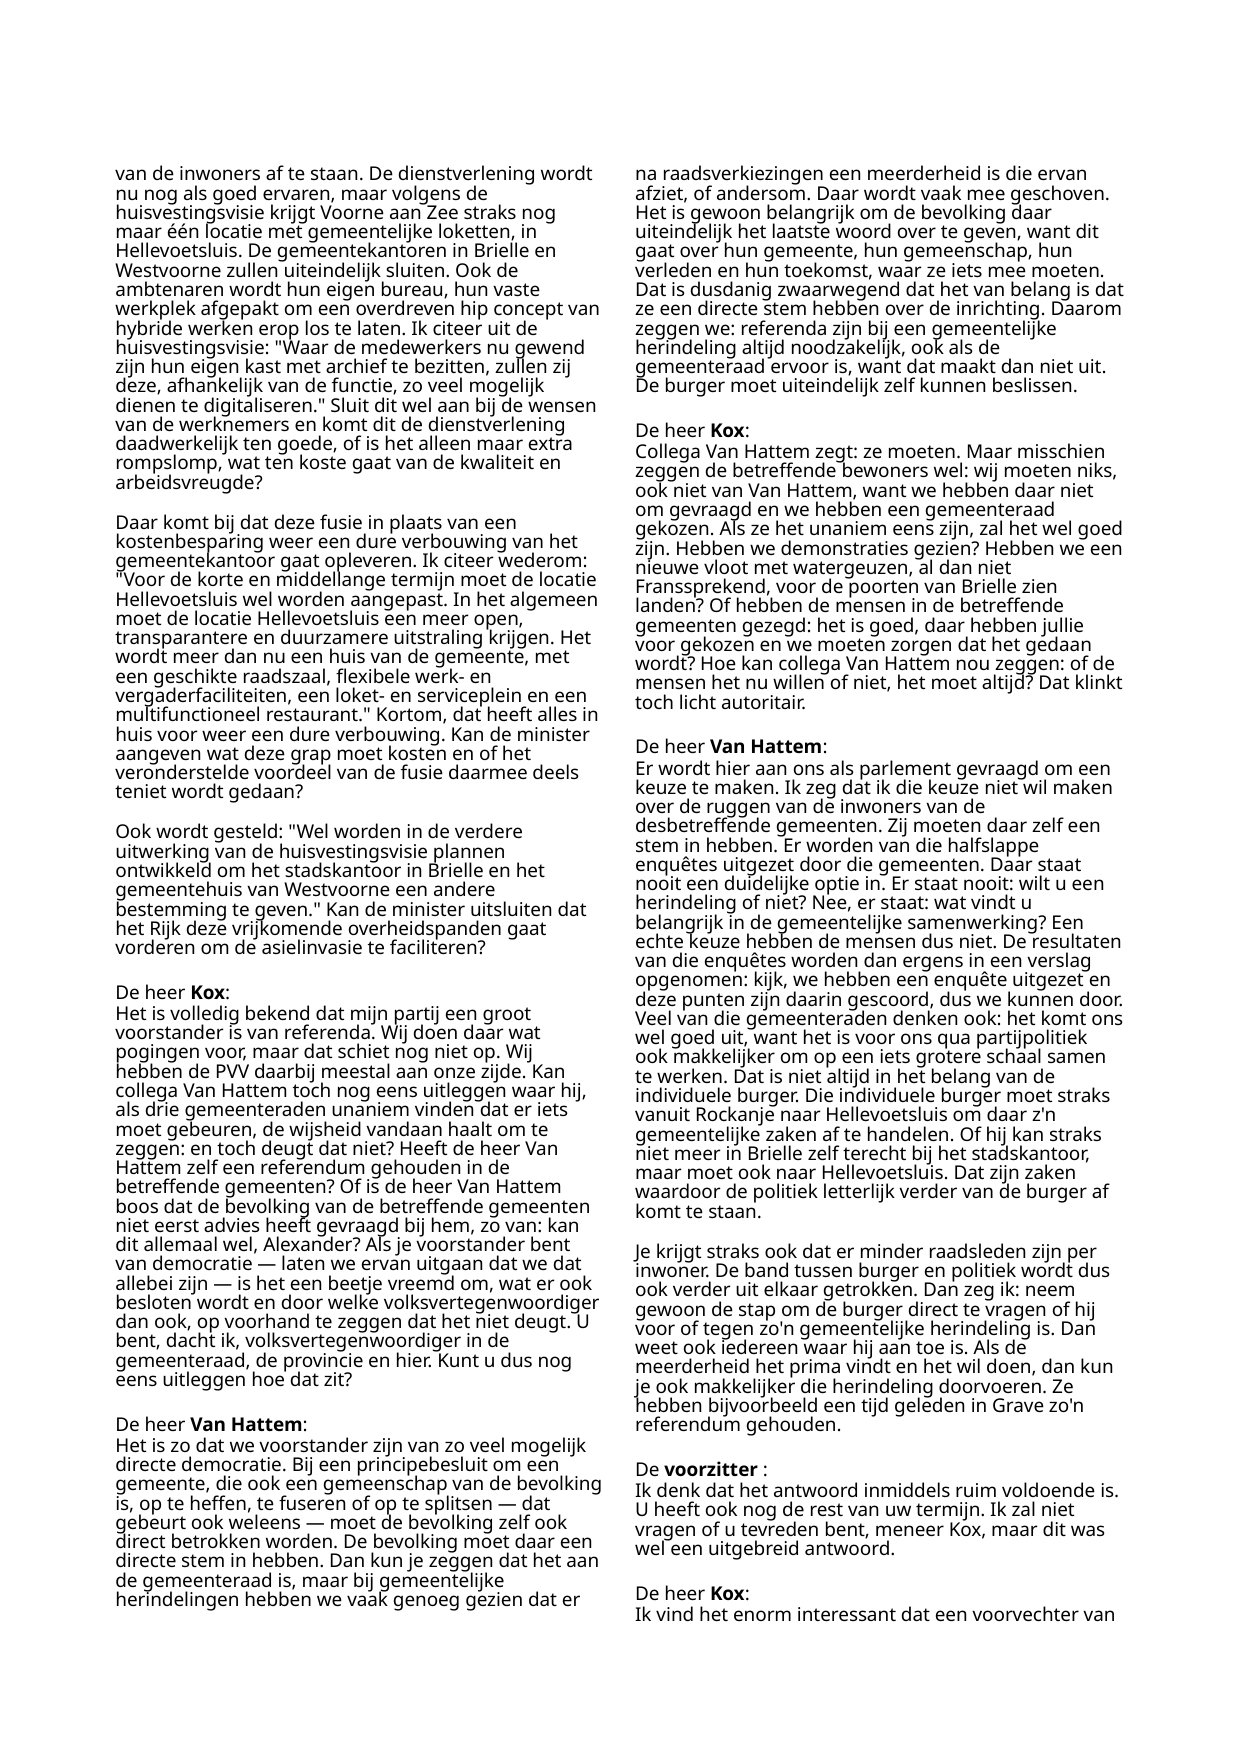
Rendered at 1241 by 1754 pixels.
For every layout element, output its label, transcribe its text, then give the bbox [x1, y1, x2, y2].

text De voorzitter : [635, 1456, 1125, 1482]
text Ik denk dat het antwoord inmiddels ruim voldoende is. U heeft ook nog de rest van uw termijn. Ik zal niet vragen of u tevreden bent, meneer Kox, maar dit was wel een uitgebreid antwoord. [635, 1482, 1125, 1559]
text Je krijgt straks ook dat er minder raadsleden zijn per inwoner. De band tussen burger en politiek wordt dus ook verder uit elkaar getrokken. Dan zeg ik: neem gewoon de stap om de burger direct te vragen of hij voor of tegen zo'n gemeentelijke herindeling is. Dan weet ook iedereen waar hij aan toe is. Als de meerderheid het prima vindt en het wil doen, dan kun je ook makkelijker die herindeling doorvoeren. Ze hebben bijvoorbeeld een tijd geleden in Grave zo'n referendum gehouden. [635, 1243, 1125, 1435]
text Ik vind het enorm interessant dat een voorvechter van [635, 1606, 1125, 1625]
text Collega Van Hattem zegt: ze moeten. Maar misschien zeggen de betreffende bewoners wel: wij moeten niks, ook niet van Van Hattem, want we hebben daar niet om gevraagd en we hebben een gemeenteraad gekozen. Als ze het unaniem eens zijn, zal het wel goed zijn. Hebben we demonstraties gezien? Hebben we een nieuwe vloot met watergeuzen, al dan niet Franssprekend, voor de poorten van Brielle zien landen? Of hebben de mensen in de betreffende gemeenten gezegd: het is goed, daar hebben jullie voor gekozen en we moeten zorgen dat het gedaan wordt? Hoe kan collega Van Hattem nou zeggen: of de mensen het nu willen of niet, het moet altijd? Dat klinkt toch licht autoritair. [635, 443, 1125, 713]
text Daar komt bij dat deze fusie in plaats van een kostenbesparing weer een dure verbouwing van het gemeentekantoor gaat opleveren. Ik citeer wederom: "Voor de korte en middellange termijn moet de locatie Hellevoetsluis wel worden aangepast. In het algemeen moet de locatie Hellevoetsluis een meer open, transparantere en duurzamere uitstraling krijgen. Het wordt meer dan nu een huis van de gemeente, met een geschikte raadszaal, flexibele werk- en vergaderfaciliteiten, een loket- en serviceplein en een multifunctioneel restaurant." Kortom, dat heeft alles in huis voor weer een dure verbouwing. Kan de minister aangeven wat deze grap moet kosten en of het veronderstelde voordeel van de fusie daarmee deels teniet wordt gedaan? [115, 514, 605, 803]
text De heer Kox: [115, 979, 605, 1005]
text Ook wordt gesteld: "Wel worden in de verdere uitwerking van de huisvestingsvisie plannen ontwikkeld om het stadskantoor in Brielle en het gemeentehuis van Westvoorne een andere bestemming te geven." Kan de minister uitsluiten dat het Rijk deze vrijkomende overheidspanden gaat vorderen om de asielinvasie te faciliteren? [115, 823, 605, 958]
text na raadsverkiezingen een meerderheid is die ervan afziet, of andersom. Daar wordt vaak mee geschoven. Het is gewoon belangrijk om de bevolking daar uiteindelijk het laatste woord over te geven, want dit gaat over hun gemeente, hun gemeenschap, hun verleden en hun toekomst, waar ze iets mee moeten. Dat is dusdanig zwaarwegend dat het van belang is dat ze een directe stem hebben over de inrichting. Daarom zeggen we: referenda zijn bij een gemeentelijke herindeling altijd noodzakelijk, ook als de gemeenteraad ervoor is, want dat maakt dan niet uit. De burger moet uiteindelijk zelf kunnen beslissen. [635, 165, 1125, 397]
text De heer Kox: [635, 1580, 1125, 1606]
text De heer Kox: [635, 417, 1125, 443]
text De heer Van Hattem: [635, 734, 1125, 759]
text Het is volledig bekend dat mijn partij een groot voorstander is van referenda. Wij doen daar wat pogingen voor, maar dat schiet nog niet op. Wij hebben de PVV daarbij meestal aan onze zijde. Kan collega Van Hattem toch nog eens uitleggen waar hij, als drie gemeenteraden unaniem vinden dat er iets moet gebeuren, de wijsheid vandaan haalt om te zeggen: en toch deugt dat niet? Heeft de heer Van Hattem zelf een referendum gehouden in de betreffende gemeenten? Of is de heer Van Hattem boos dat de bevolking van de betreffende gemeenten niet eerst advies heeft gevraagd bij hem, zo van: kan dit allemaal wel, Alexander? Als je voorstander bent van democratie — laten we ervan uitgaan dat we dat allebei zijn — is het een beetje vreemd om, wat er ook besloten wordt en door welke volksvertegenwoordiger dan ook, op voorhand te zeggen dat het niet deugt. U bent, dacht ik, volksvertegenwoordiger in de gemeenteraad, de provincie en hier. Kunt u dus nog eens uitleggen hoe dat zit? [115, 1005, 605, 1390]
text Er wordt hier aan ons als parlement gevraagd om een keuze te maken. Ik zeg dat ik die keuze niet wil maken over de ruggen van de inwoners van de desbetreffende gemeenten. Zij moeten daar zelf een stem in hebben. Er worden van die halfslappe enquêtes uitgezet door die gemeenten. Daar staat nooit een duidelijke optie in. Er staat nooit: wilt u een herindeling of niet? Nee, er staat: wat vindt u belangrijk in de gemeentelijke samenwerking? Een echte keuze hebben de mensen dus niet. De resultaten van die enquêtes worden dan ergens in een verslag opgenomen: kijk, we hebben een enquête uitgezet en deze punten zijn daarin gescoord, dus we kunnen door. Veel van die gemeenteraden denken ook: het komt ons wel goed uit, want het is voor ons qua partijpolitiek ook makkelijker om op een iets grotere schaal samen te werken. Dat is niet altijd in het belang van de individuele burger. Die individuele burger moet straks vanuit Rockanje naar Hellevoetsluis om daar z'n gemeentelijke zaken af te handelen. Of hij kan straks niet meer in Brielle zelf terecht bij het stadskantoor, maar moet ook naar Hellevoetsluis. Dat zijn zaken waardoor de politiek letterlijk verder van de burger af komt te staan. [635, 759, 1125, 1222]
text De heer Van Hattem: [115, 1411, 605, 1437]
text van de inwoners af te staan. De dienstverlening wordt nu nog als goed ervaren, maar volgens de huisvestingsvisie krijgt Voorne aan Zee straks nog maar één locatie met gemeentelijke loketten, in Hellevoetsluis. De gemeentekantoren in Brielle en Westvoorne zullen uiteindelijk sluiten. Ook de ambtenaren wordt hun eigen bureau, hun vaste werkplek afgepakt om een overdreven hip concept van hybride werken erop los te laten. Ik citeer uit de huisvestingsvisie: "Waar de medewerkers nu gewend zijn hun eigen kast met archief te bezitten, zullen zij deze, afhankelijk van de functie, zo veel mogelijk dienen te digitaliseren." Sluit dit wel aan bij de wensen van de werknemers en komt dit de dienstverlening daadwerkelijk ten goede, of is het alleen maar extra rompslomp, wat ten koste gaat van de kwaliteit en arbeidsvreugde? [115, 165, 605, 493]
text Het is zo dat we voorstander zijn van zo veel mogelijk directe democratie. Bij een principebesluit om een gemeente, die ook een gemeenschap van de bevolking is, op te heffen, te fuseren of op te splitsen — dat gebeurt ook weleens — moet de bevolking zelf ook direct betrokken worden. De bevolking moet daar een directe stem in hebben. Dan kun je zeggen dat het aan de gemeenteraad is, maar bij gemeentelijke herindelingen hebben we vaak genoeg gezien dat er [115, 1437, 605, 1610]
